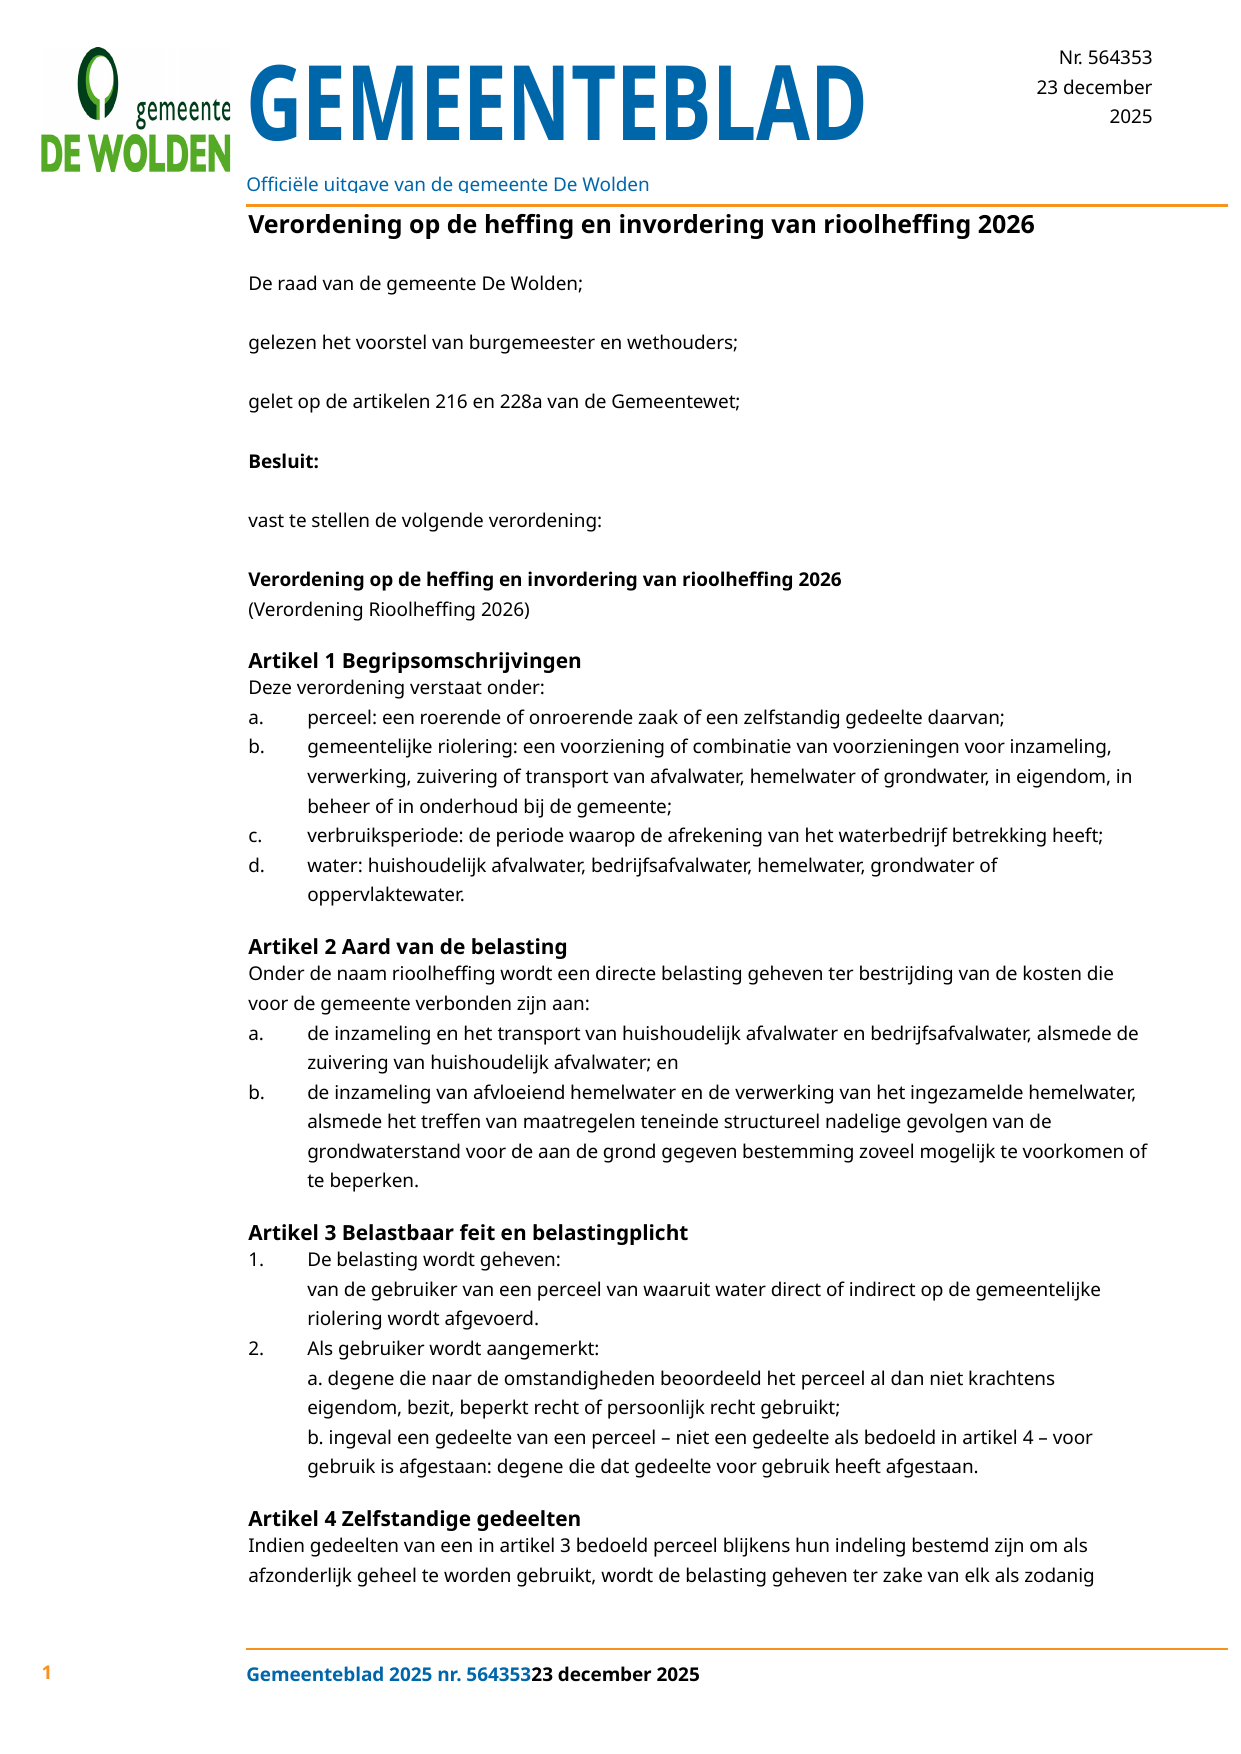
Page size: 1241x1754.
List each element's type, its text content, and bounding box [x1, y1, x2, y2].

text (Verordening Rioolheffing 2026) [248, 596, 1152, 621]
list De belasting wordt geheven: [248, 1246, 1152, 1272]
list water: huishoudelijk afvalwater, bedrijfsafvalwater, hemelwater, grondwater of oppervlaktewater. [248, 852, 1152, 907]
list verbruiksperiode: de periode waarop de afrekening van het waterbedrijf betrekking heeft; [248, 822, 1152, 848]
text Onder de naam rioolheffing wordt een directe belasting geheven ter bestrijding van de kosten die voor de gemeente verbonden zijn aan: [248, 961, 1152, 1016]
list gemeentelijke riolering: een voorziening of combinatie van voorzieningen voor inzameling, verwerking, zuivering of transport van afvalwater, hemelwater of grondwater, in eigendom, in beheer of in onderhoud bij de gemeente; [248, 734, 1152, 819]
text Artikel 1 Begripsomschrijvingen [248, 646, 1152, 674]
picture [41, 47, 231, 172]
list de inzameling van afvloeiend hemelwater en de verwerking van het ingezamelde hemelwater, alsmede het treffen van maatregelen teneinde structureel nadelige gevolgen van de grondwaterstand voor de aan de grond gegeven bestemming zoveel mogelijk te voorkomen of te beperken. [248, 1079, 1152, 1193]
list a. degene die naar de omstandigheden beoordeeld het perceel al dan niet krachtens eigendom, bezit, beperkt recht of persoonlijk recht gebruikt; [248, 1365, 1152, 1420]
text gelezen het voorstel van burgemeester en wethouders; [248, 329, 1152, 355]
text De raad van de gemeente De Wolden; [248, 270, 1152, 296]
text Indien gedeelten van een in artikel 3 bedoeld perceel blijkens hun indeling bestemd zijn om als afzonderlijk geheel te worden gebruikt, wordt de belasting geheven ter zake van elk als zodanig [248, 1532, 1152, 1588]
text Artikel 3 Belastbaar feit en belastingplicht [248, 1218, 1152, 1246]
text Artikel 4 Zelfstandige gedeelten [248, 1504, 1152, 1532]
list van de gebruiker van een perceel van waaruit water direct of indirect op de gemeentelijke riolering wordt afgevoerd. [248, 1276, 1152, 1331]
list Als gebruiker wordt aangemerkt: [248, 1335, 1152, 1361]
list b. ingeval een gedeelte van een perceel – niet een gedeelte als bedoeld in artikel 4 – voor gebruik is afgestaan: degene die dat gedeelte voor gebruik heeft afgestaan. [248, 1424, 1152, 1479]
text Artikel 2 Aard van de belasting [248, 932, 1152, 961]
text Verordening op de heffing en invordering van rioolheffing 2026 [248, 207, 1152, 241]
text gelet op de artikelen 216 en 228a van de Gemeentewet; [248, 389, 1152, 414]
text Deze verordening verstaat onder: [248, 674, 1152, 700]
list perceel: een roerende of onroerende zaak of een zelfstandig gedeelte daarvan; [248, 704, 1152, 730]
list de inzameling en het transport van huishoudelijk afvalwater en bedrijfsafvalwater, alsmede de zuivering van huishoudelijk afvalwater; en [248, 1020, 1152, 1075]
text Verordening op de heffing en invordering van rioolheffing 2026 [248, 566, 1152, 592]
text vast te stellen de volgende verordening: [248, 507, 1152, 533]
text Besluit: [248, 448, 1152, 473]
